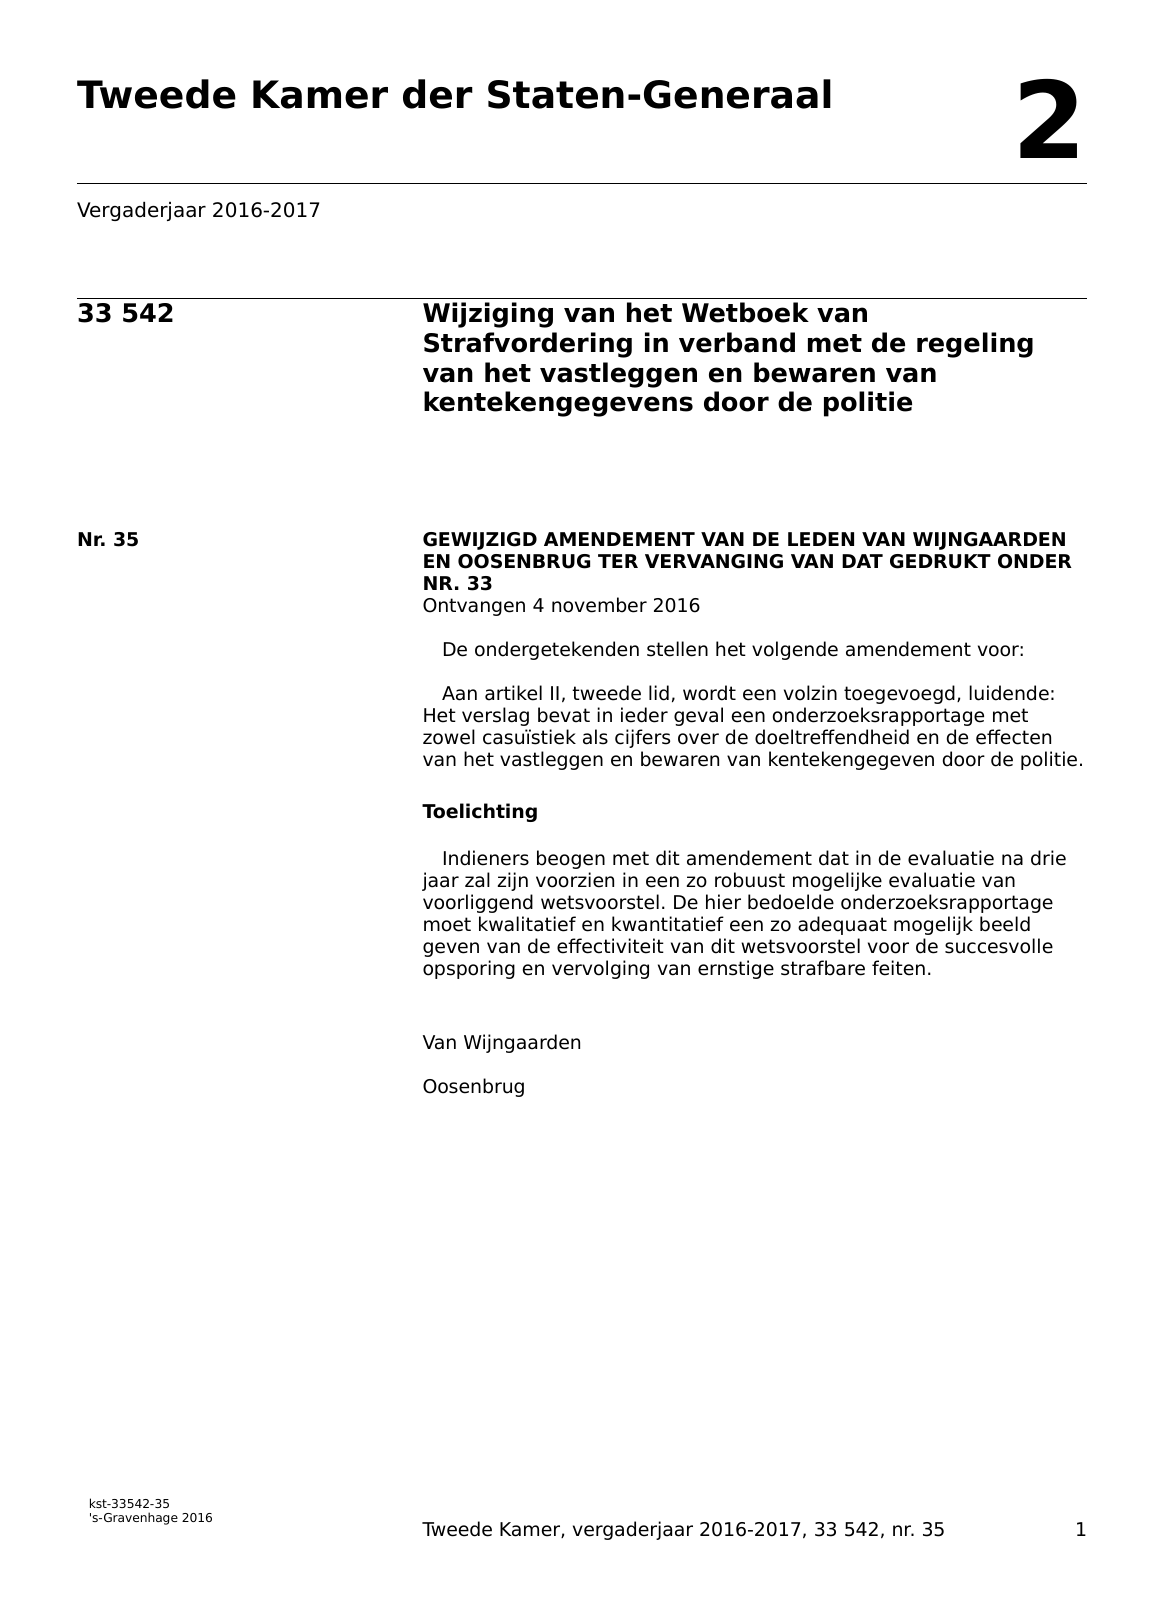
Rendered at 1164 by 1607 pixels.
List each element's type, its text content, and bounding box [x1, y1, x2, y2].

text 's-Gravenhage 2016 [88, 1511, 323, 1525]
text kst-33542-35 [88, 1497, 323, 1511]
subtitle Toelichting [422, 801, 1087, 823]
text Indieners beogen met dit amendement dat in de evaluatie na drie jaar zal zijn voorzien in een zo robuust mogelijke evaluatie van voorliggend wetsvoorstel. De hier bedoelde onderzoeksrapportage moet kwalitatief en kwantitatief een zo adequaat mogelijk beeld geven van de effectiviteit van dit wetsvoorstel voor de succesvolle opsporing en vervolging van ernstige strafbare feiten. [422, 848, 1087, 980]
table_cell Vergaderjaar 2016-2017 [77, 184, 1087, 298]
text Van Wijngaarden Oosenbrug [422, 1010, 1087, 1098]
table_header Tweede Kamer der Staten-Generaal [77, 59, 886, 183]
subtitle Nr. 35 GEWIJZIGD AMENDEMENT VAN DE LEDEN VAN WIJNGAARDEN EN OOSENBRUG TER VERVANGING VAN DAT GEDRUKT ONDER NR. 33 [77, 529, 1087, 595]
text Aan artikel II, tweede lid, wordt een volzin toegevoegd, luidende: Het verslag bevat in ieder geval een onderzoeksrapportage met zowel casuïstiek als cijfers over de doeltreffendheid en de effecten van het vastleggen en bewaren van kentekengegeven door de politie. [422, 683, 1087, 771]
text Ontvangen 4 november 2016 [422, 595, 1087, 617]
text De ondergetekenden stellen het volgende amendement voor: [422, 639, 1087, 661]
subtitle 33 542 Wijziging van het Wetboek van Strafvordering in verband met de regeling van het vastleggen en bewaren van kentekengegevens door de politie [77, 299, 1087, 418]
table_header 2 [886, 59, 1087, 183]
